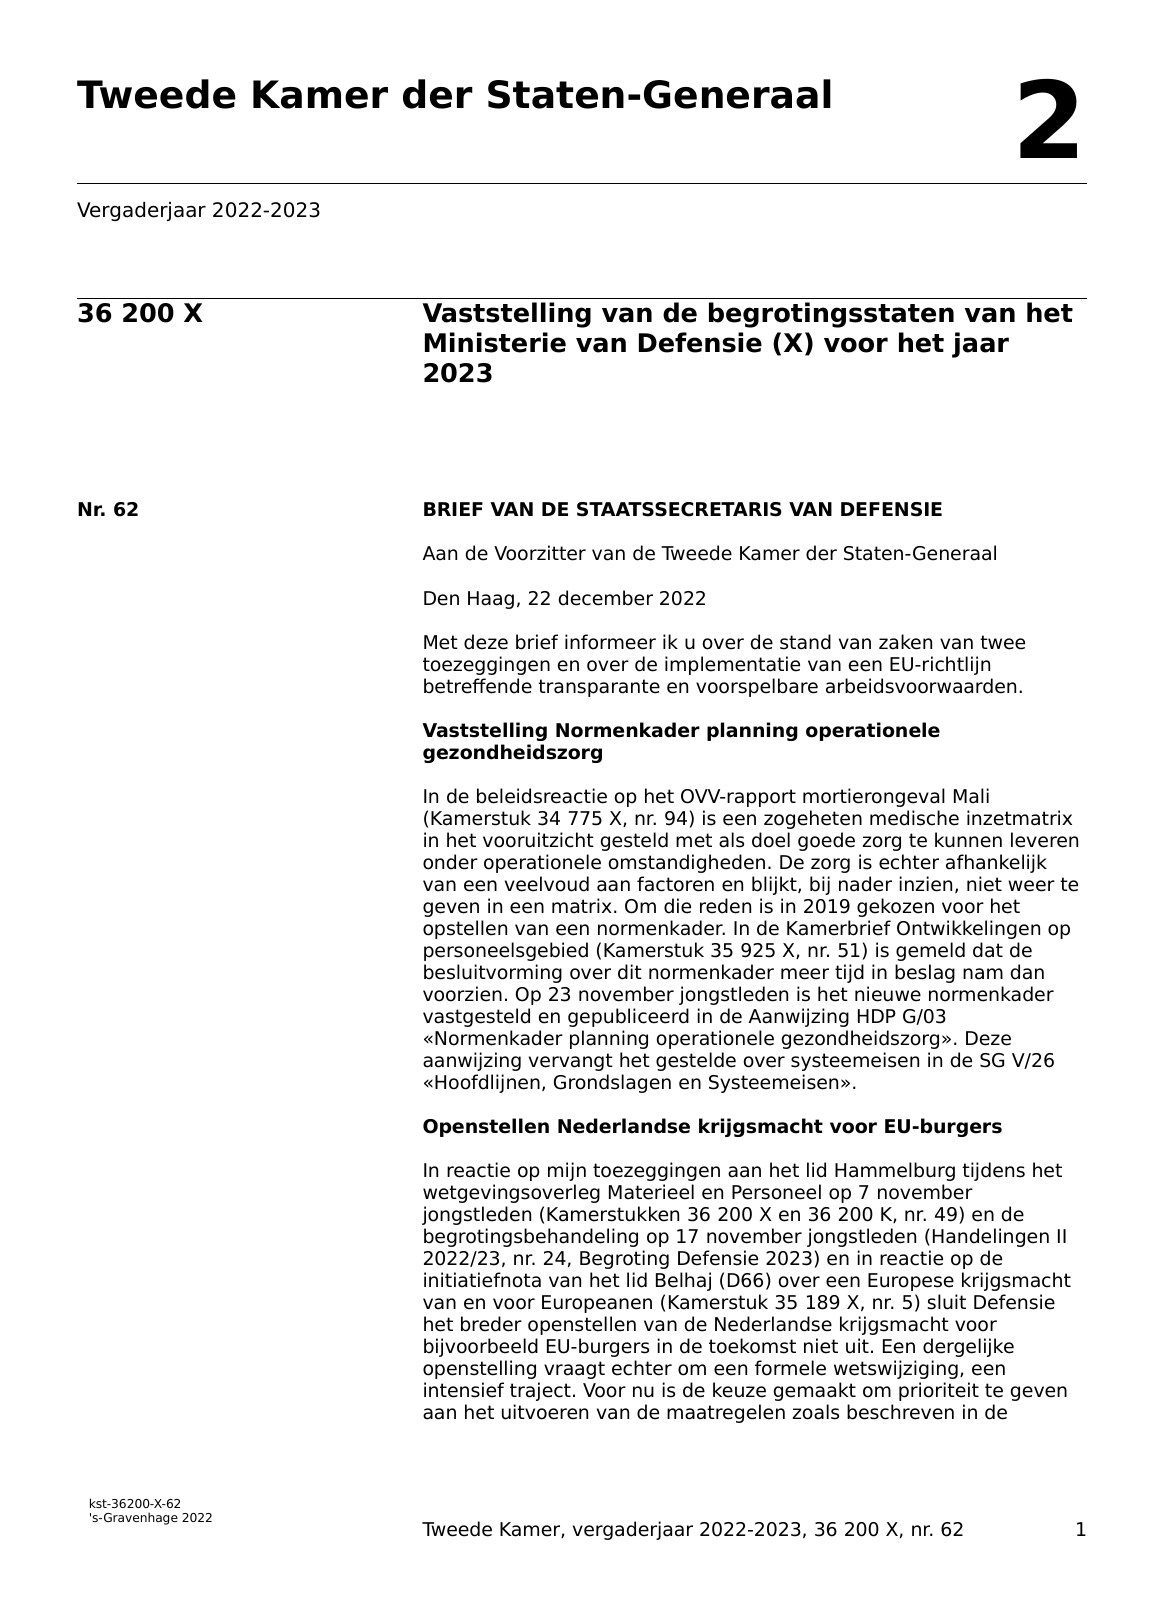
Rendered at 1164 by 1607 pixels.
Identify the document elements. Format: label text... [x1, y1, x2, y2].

subtitle 36 200 X Vaststelling van de begrotingsstaten van het Ministerie van Defensie (X) voor het jaar 2023 [77, 299, 1087, 388]
text In reactie op mijn toezeggingen aan het lid Hammelburg tijdens het wetgevingsoverleg Materieel en Personeel op 7 november jongstleden (Kamerstukken 36 200 X en 36 200 K, nr. 49) en de begrotingsbehandeling op 17 november jongstleden (Handelingen II 2022/23, nr. 24, Begroting Defensie 2023) en in reactie op de initiatiefnota van het lid Belhaj (D66) over een Europese krijgsmacht van en voor Europeanen (Kamerstuk 35 189 X, nr. 5) sluit Defensie het breder openstellen van de Nederlandse krijgsmacht voor bijvoorbeeld EU-burgers in de toekomst niet uit. Een dergelijke openstelling vraagt echter om een formele wetswijziging, een intensief traject. Voor nu is de keuze gemaakt om prioriteit te geven aan het uitvoeren van de maatregelen zoals beschreven in de [422, 1160, 1087, 1424]
subtitle Nr. 62 BRIEF VAN DE STAATSSECRETARIS VAN DEFENSIE [77, 499, 1087, 521]
subtitle Openstellen Nederlandse krijgsmacht voor EU-burgers [422, 1116, 1087, 1138]
subtitle Vaststelling Normenkader planning operationele gezondheidszorg [422, 720, 1087, 764]
text Met deze brief informeer ik u over de stand van zaken van twee toezeggingen en over de implementatie van een EU-richtlijn betreffende transparante en voorspelbare arbeidsvoorwaarden. [422, 632, 1087, 697]
text Aan de Voorzitter van de Tweede Kamer der Staten-Generaal [422, 543, 1087, 565]
table_cell Vergaderjaar 2022-2023 [77, 184, 1087, 298]
text Den Haag, 22 december 2022 [422, 587, 1087, 609]
table_header Tweede Kamer der Staten-Generaal [77, 59, 886, 183]
table_header 2 [886, 59, 1087, 183]
text kst-36200-X-62 [88, 1497, 323, 1511]
text In de beleidsreactie op het OVV-rapport mortierongeval Mali (Kamerstuk 34 775 X, nr. 94) is een zogeheten medische inzetmatrix in het vooruitzicht gesteld met als doel goede zorg te kunnen leveren onder operationele omstandigheden. De zorg is echter afhankelijk van een veelvoud aan factoren en blijkt, bij nader inzien, niet weer te geven in een matrix. Om die reden is in 2019 gekozen voor het opstellen van een normenkader. In de Kamerbrief Ontwikkelingen op personeelsgebied (Kamerstuk 35 925 X, nr. 51) is gemeld dat de besluitvorming over dit normenkader meer tijd in beslag nam dan voorzien. Op 23 november jongstleden is het nieuwe normenkader vastgesteld en gepubliceerd in de Aanwijzing HDP G/03 «Normenkader planning operationele gezondheidszorg». Deze aanwijzing vervangt het gestelde over systeemeisen in de SG V/26 «Hoofdlijnen, Grondslagen en Systeemeisen». [422, 786, 1087, 1093]
text 's-Gravenhage 2022 [88, 1511, 323, 1525]
